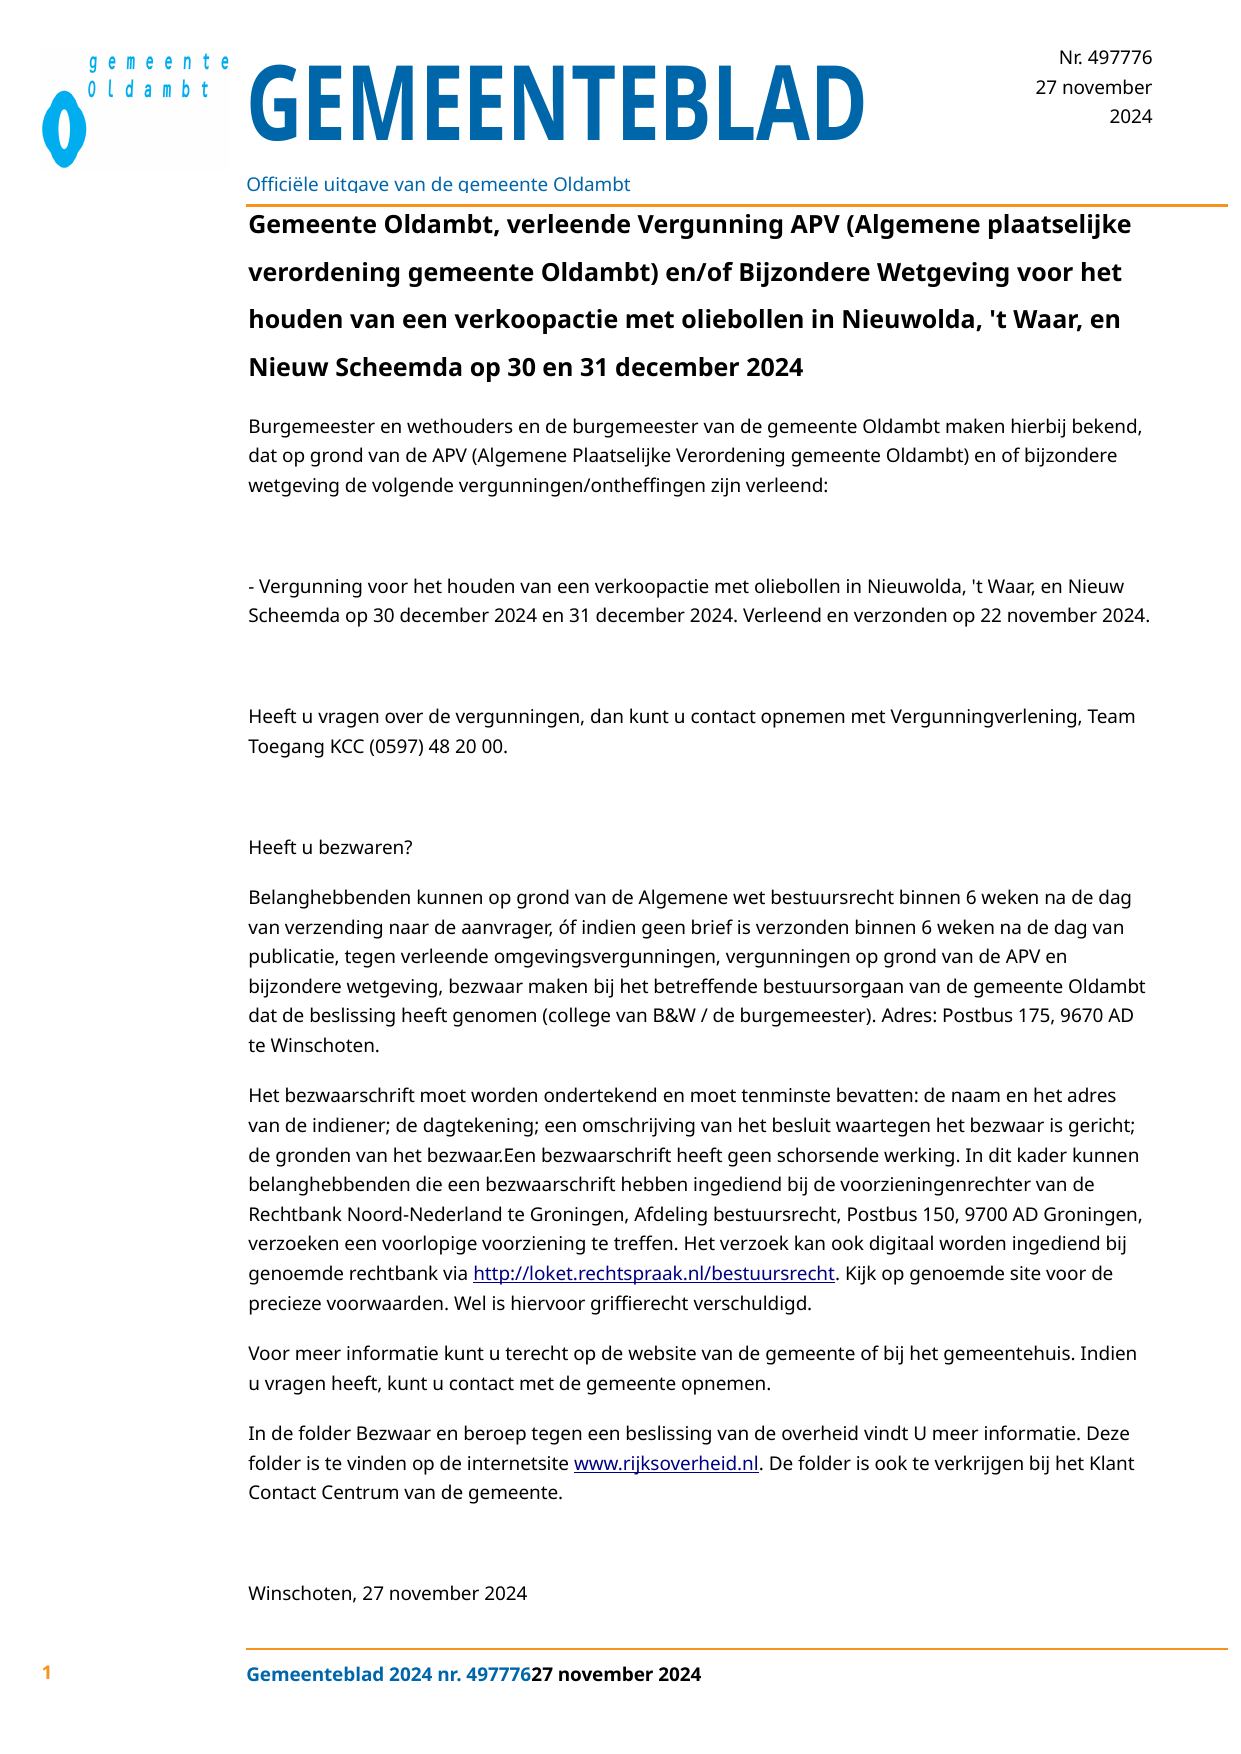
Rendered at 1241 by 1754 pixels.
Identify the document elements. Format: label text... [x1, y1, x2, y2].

text Heeft u vragen over de vergunningen, dan kunt u contact opnemen met Vergunningverlening, Team Toegang KCC (0597) 48 20 00. [248, 703, 1152, 759]
text Winschoten, 27 november 2024 [248, 1580, 1152, 1606]
text Belanghebbenden kunnen op grond van de Algemene wet bestuursrecht binnen 6 weken na de dag van verzending naar de aanvrager, óf indien geen brief is verzonden binnen 6 weken na de dag van publicatie, tegen verleende omgevingsvergunningen, vergunningen op grond van de APV en bijzondere wetgeving, bezwaar maken bij het betreffende bestuursorgaan van de gemeente Oldambt dat de beslissing heeft genomen (college van B&W / de burgemeester). Adres: Postbus 175, 9670 AD te Winschoten. [248, 884, 1152, 1058]
text Heeft u bezwaren? [248, 834, 1152, 860]
picture [41, 47, 231, 172]
text Burgemeester en wethouders en de burgemeester van de gemeente Oldambt maken hierbij bekend, dat op grond van de APV (Algemene Plaatselijke Verordening gemeente Oldambt) en of bijzondere wetgeving de volgende vergunningen/ontheffingen zijn verleend: [248, 413, 1152, 498]
text In de folder Bezwaar en beroep tegen een beslissing van de overheid vindt U meer informatie. Deze folder is te vinden op de internetsite www.rijksoverheid.nl. De folder is ook te verkrijgen bij het Klant Contact Centrum van de gemeente. [248, 1420, 1152, 1505]
text - Vergunning voor het houden van een verkoopactie met oliebollen in Nieuwolda, 't Waar, en Nieuw Scheemda op 30 december 2024 en 31 december 2024. Verleend en verzonden op 22 november 2024. [248, 573, 1152, 628]
text Het bezwaarschrift moet worden ondertekend en moet tenminste bevatten: de naam en het adres van de indiener; de dagtekening; een omschrijving van het besluit waartegen het bezwaar is gericht; de gronden van het bezwaar.Een bezwaarschrift heeft geen schorsende werking. In dit kader kunnen belanghebbenden die een bezwaarschrift hebben ingediend bij de voorzieningenrechter van de Rechtbank Noord-Nederland te Groningen, Afdeling bestuursrecht, Postbus 150, 9700 AD Groningen, verzoeken een voorlopige voorziening te treffen. Het verzoek kan ook digitaal worden ingediend bij genoemde rechtbank via http://loket.rechtspraak.nl/bestuursrecht. Kijk op genoemde site voor de precieze voorwaarden. Wel is hiervoor griffierecht verschuldigd. [248, 1083, 1152, 1316]
text Voor meer informatie kunt u terecht op de website van de gemeente of bij het gemeentehuis. Indien u vragen heeft, kunt u contact met de gemeente opnemen. [248, 1340, 1152, 1396]
text Gemeente Oldambt, verleende Vergunning APV (Algemene plaatselijke verordening gemeente Oldambt) en/of Bijzondere Wetgeving voor het houden van een verkoopactie met oliebollen in Nieuwolda, 't Waar, en Nieuw Scheemda op 30 en 31 december 2024 [248, 207, 1152, 384]
